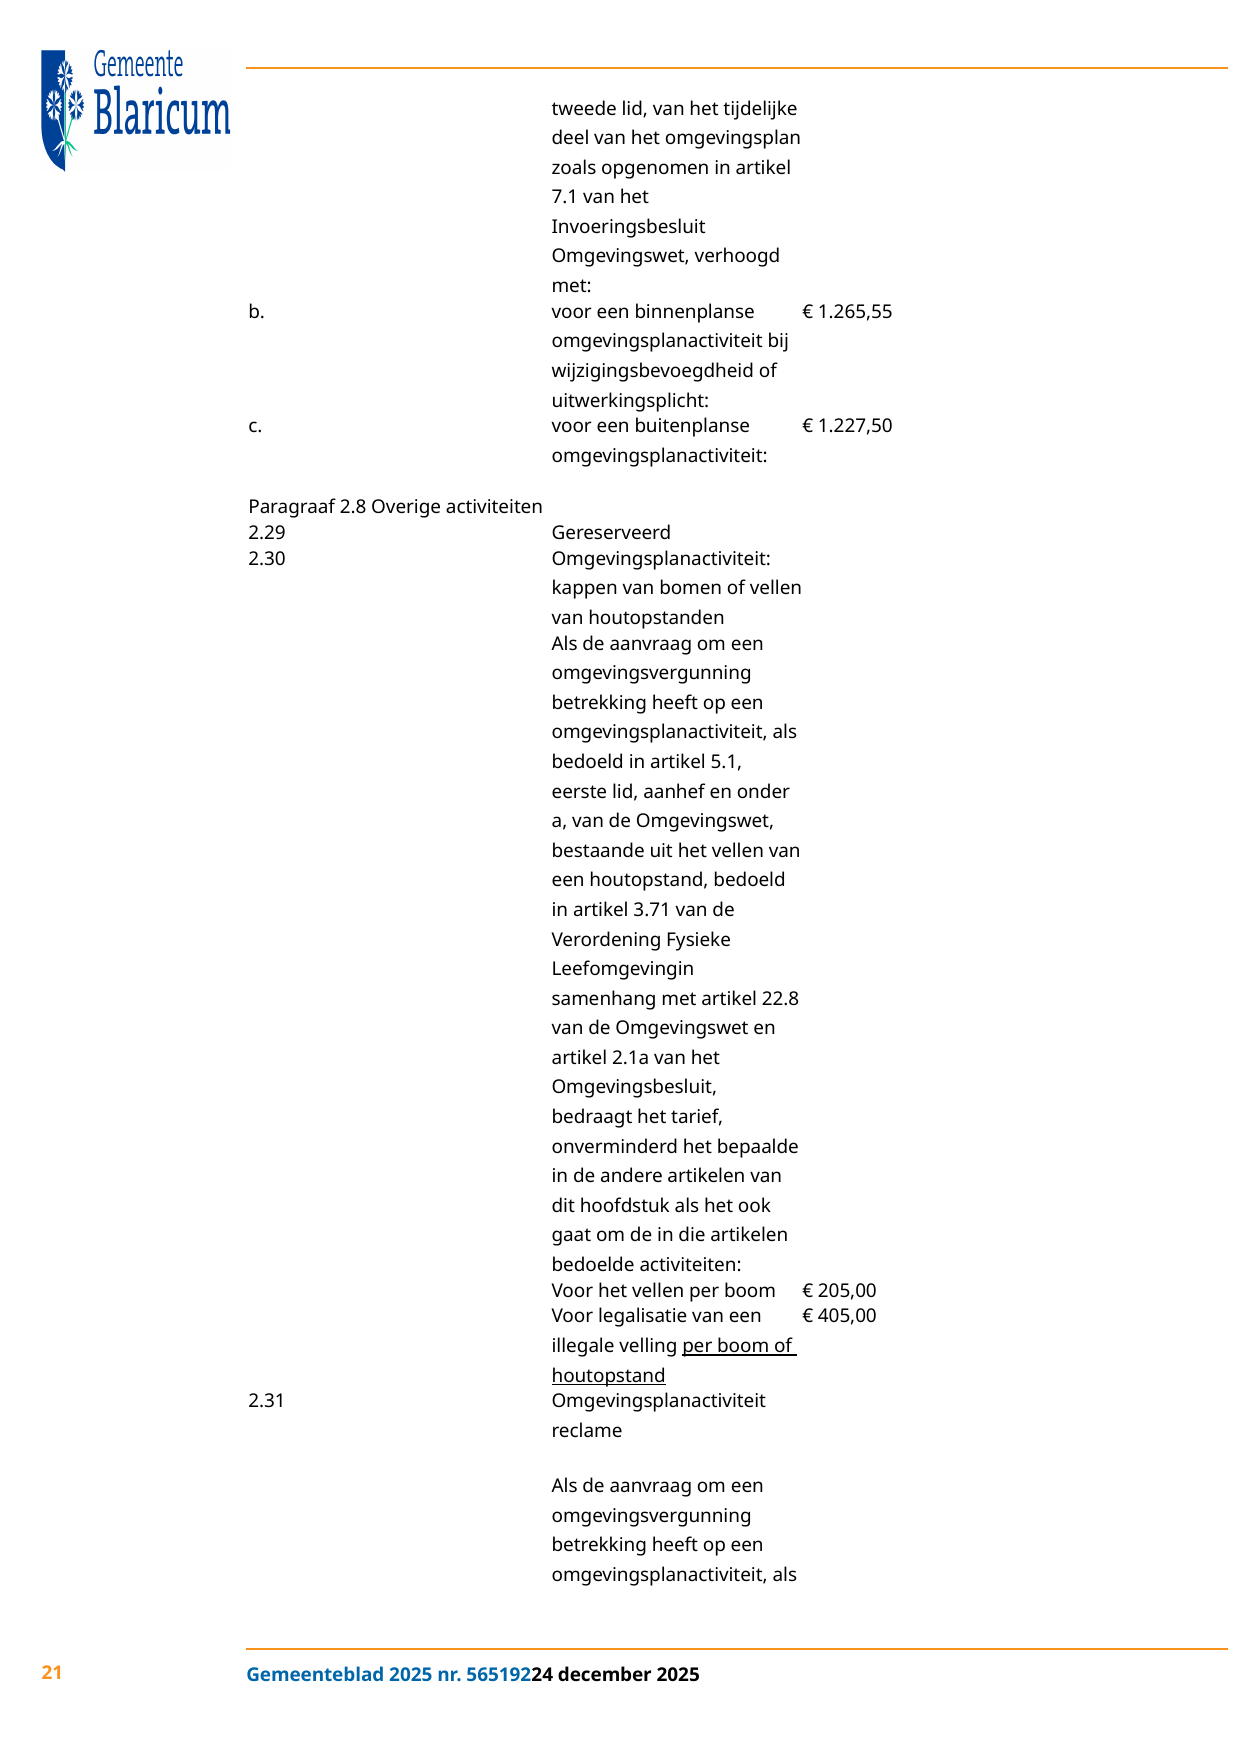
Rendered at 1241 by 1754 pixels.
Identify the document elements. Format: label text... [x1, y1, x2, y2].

table_cell Voor het vellen per boom [551, 1277, 802, 1303]
table_cell [248, 468, 551, 493]
table_cell Voor legalisatie van een illegale velling per boom of houtopstand [551, 1303, 802, 1387]
table_cell Als de aanvraag om een omgevingsvergunning betrekking heeft op een omgevingsplanactiviteit, als [551, 1473, 802, 1587]
table_cell voor een buitenplanse omgevingsplanactiviteit: [551, 413, 802, 468]
table_cell [802, 519, 1152, 545]
table_cell Omgevingsplanactiviteit reclame [551, 1388, 802, 1472]
table_cell 2.31 [248, 1388, 551, 1472]
table_cell [248, 630, 551, 1277]
table_cell c. [248, 413, 551, 468]
table_cell [802, 630, 1152, 1277]
table_cell Omgevingsplanactiviteit: kappen van bomen of vellen van houtopstanden [551, 545, 802, 630]
table_cell [802, 494, 1152, 519]
table_cell Als de aanvraag om een omgevingsvergunning betrekking heeft op een omgevingsplanactiviteit, als bedoeld in artikel 5.1, eerste lid, aanhef en onder a, van de Omgevingswet, bestaande uit het vellen van een houtopstand, bedoeld in artikel 3.71 van de Verordening Fysieke Leefomgevingin samenhang met artikel 22.8 van de Omgevingswet en artikel 2.1a van het Omgevingsbesluit, bedraagt het tarief, onverminderd het bepaalde in de andere artikelen van dit hoofdstuk als het ook gaat om de in die artikelen bedoelde activiteiten: [551, 630, 802, 1277]
table_cell [802, 545, 1152, 630]
table_cell [802, 468, 1152, 493]
table_cell [802, 95, 1152, 298]
table_cell [248, 1303, 551, 1387]
table_cell [802, 1388, 1152, 1472]
table_cell 2.29 [248, 519, 551, 545]
table_cell € 1.265,55 [802, 298, 1152, 412]
table_cell 2.30 [248, 545, 551, 630]
table_cell b. [248, 298, 551, 412]
table_cell € 205,00 [802, 1277, 1152, 1303]
table_cell [802, 1473, 1152, 1587]
table_cell [248, 1277, 551, 1303]
table_cell [248, 95, 551, 298]
table_cell [551, 468, 802, 493]
table_cell [248, 1473, 551, 1587]
table_cell Paragraaf 2.8 Overige activiteiten [248, 494, 802, 519]
table_cell € 405,00 [802, 1303, 1152, 1387]
table_cell € 1.227,50 [802, 413, 1152, 468]
table_cell tweede lid, van het tijdelijke deel van het omgevingsplan zoals opgenomen in artikel 7.1 van het Invoeringsbesluit Omgevingswet, verhoogd met: [551, 95, 802, 298]
picture [41, 47, 231, 172]
table_cell Gereserveerd [551, 519, 802, 545]
table_cell voor een binnenplanse omgevingsplanactiviteit bij wijzigingsbevoegdheid of uitwerkingsplicht: [551, 298, 802, 412]
